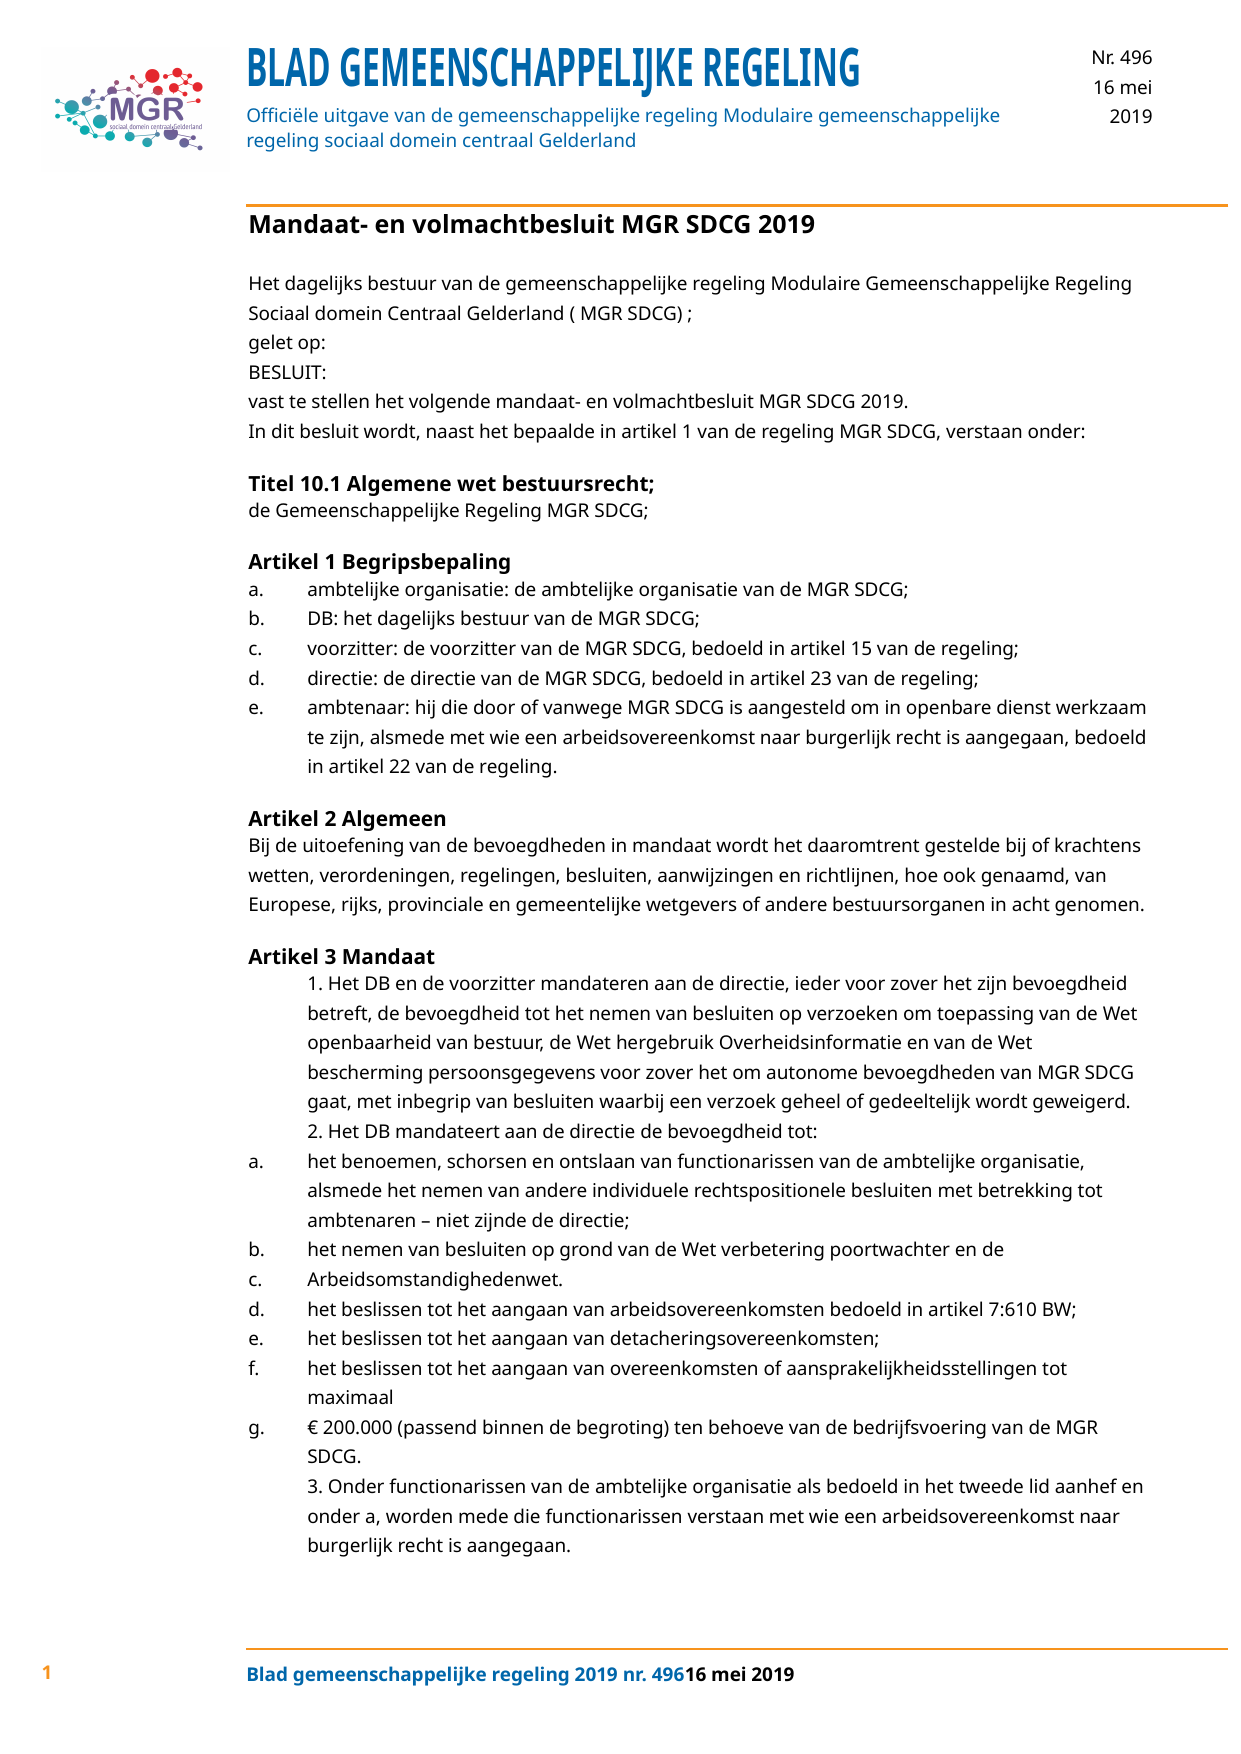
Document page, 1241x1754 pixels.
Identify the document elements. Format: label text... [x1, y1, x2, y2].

list ambtelijke organisatie: de ambtelijke organisatie van de MGR SDCG; [248, 576, 1152, 602]
list Arbeidsomstandighedenwet. [248, 1266, 1152, 1292]
text de Gemeenschappelijke Regeling MGR SDCG; [248, 497, 1152, 523]
list DB: het dagelijks bestuur van de MGR SDCG; [248, 606, 1152, 631]
list het beslissen tot het aangaan van overeenkomsten of aansprakelijkheidsstellingen tot maximaal [248, 1355, 1152, 1410]
list het beslissen tot het aangaan van arbeidsovereenkomsten bedoeld in artikel 7:610 BW; [248, 1296, 1152, 1321]
list 1. Het DB en de voorzitter mandateren aan de directie, ieder voor zover het zijn bevoegdheid betreft, de bevoegdheid tot het nemen van besluiten op verzoeken om toepassing van de Wet openbaarheid van bestuur, de Wet hergebruik Overheidsinformatie en van de Wet bescherming persoonsgegevens voor zover het om autonome bevoegdheden van MGR SDCG gaat, met inbegrip van besluiten waarbij een verzoek geheel of gedeeltelijk wordt geweigerd. [248, 970, 1152, 1114]
text Titel 10.1 Algemene wet bestuursrecht; [248, 469, 1152, 497]
text Artikel 3 Mandaat [248, 942, 1152, 970]
text gelet op: [248, 329, 1152, 355]
list voorzitter: de voorzitter van de MGR SDCG, bedoeld in artikel 15 van de regeling; [248, 635, 1152, 661]
list ambtenaar: hij die door of vanwege MGR SDCG is aangesteld om in openbare dienst werkzaam te zijn, alsmede met wie een arbeidsovereenkomst naar burgerlijk recht is aangegaan, bedoeld in artikel 22 van de regeling. [248, 694, 1152, 779]
text vast te stellen het volgende mandaat- en volmachtbesluit MGR SDCG 2019. [248, 389, 1152, 414]
list 3. Onder functionarissen van de ambtelijke organisatie als bedoeld in het tweede lid aanhef en onder a, worden mede die functionarissen verstaan met wie een arbeidsovereenkomst naar burgerlijk recht is aangegaan. [248, 1473, 1152, 1558]
picture [41, 47, 231, 172]
list € 200.000 (passend binnen de begroting) ten behoeve van de bedrijfsvoering van de MGR SDCG. [248, 1414, 1152, 1469]
text Artikel 1 Begripsbepaling [248, 547, 1152, 576]
list directie: de directie van de MGR SDCG, bedoeld in artikel 23 van de regeling; [248, 665, 1152, 690]
text Bij de uitoefening van de bevoegdheden in mandaat wordt het daaromtrent gestelde bij of krachtens wetten, verordeningen, regelingen, besluiten, aanwijzingen en richtlijnen, hoe ook genaamd, van Europese, rijks, provinciale en gemeentelijke wetgevers of andere bestuursorganen in acht genomen. [248, 832, 1152, 917]
text BESLUIT: [248, 359, 1152, 385]
list het beslissen tot het aangaan van detacheringsovereenkomsten; [248, 1325, 1152, 1351]
text Artikel 2 Algemeen [248, 804, 1152, 832]
text In dit besluit wordt, naast het bepaalde in artikel 1 van de regeling MGR SDCG, verstaan onder: [248, 418, 1152, 444]
list het nemen van besluiten op grond van de Wet verbetering poortwachter en de [248, 1237, 1152, 1262]
text Mandaat- en volmachtbesluit MGR SDCG 2019 [248, 207, 1152, 241]
list het benoemen, schorsen en ontslaan van functionarissen van de ambtelijke organisatie, alsmede het nemen van andere individuele rechtspositionele besluiten met betrekking tot ambtenaren – niet zijnde de directie; [248, 1148, 1152, 1233]
text Het dagelijks bestuur van de gemeenschappelijke regeling Modulaire Gemeenschappelijke Regeling Sociaal domein Centraal Gelderland ( MGR SDCG) ; [248, 270, 1152, 326]
list 2. Het DB mandateert aan de directie de bevoegdheid tot: [248, 1118, 1152, 1144]
